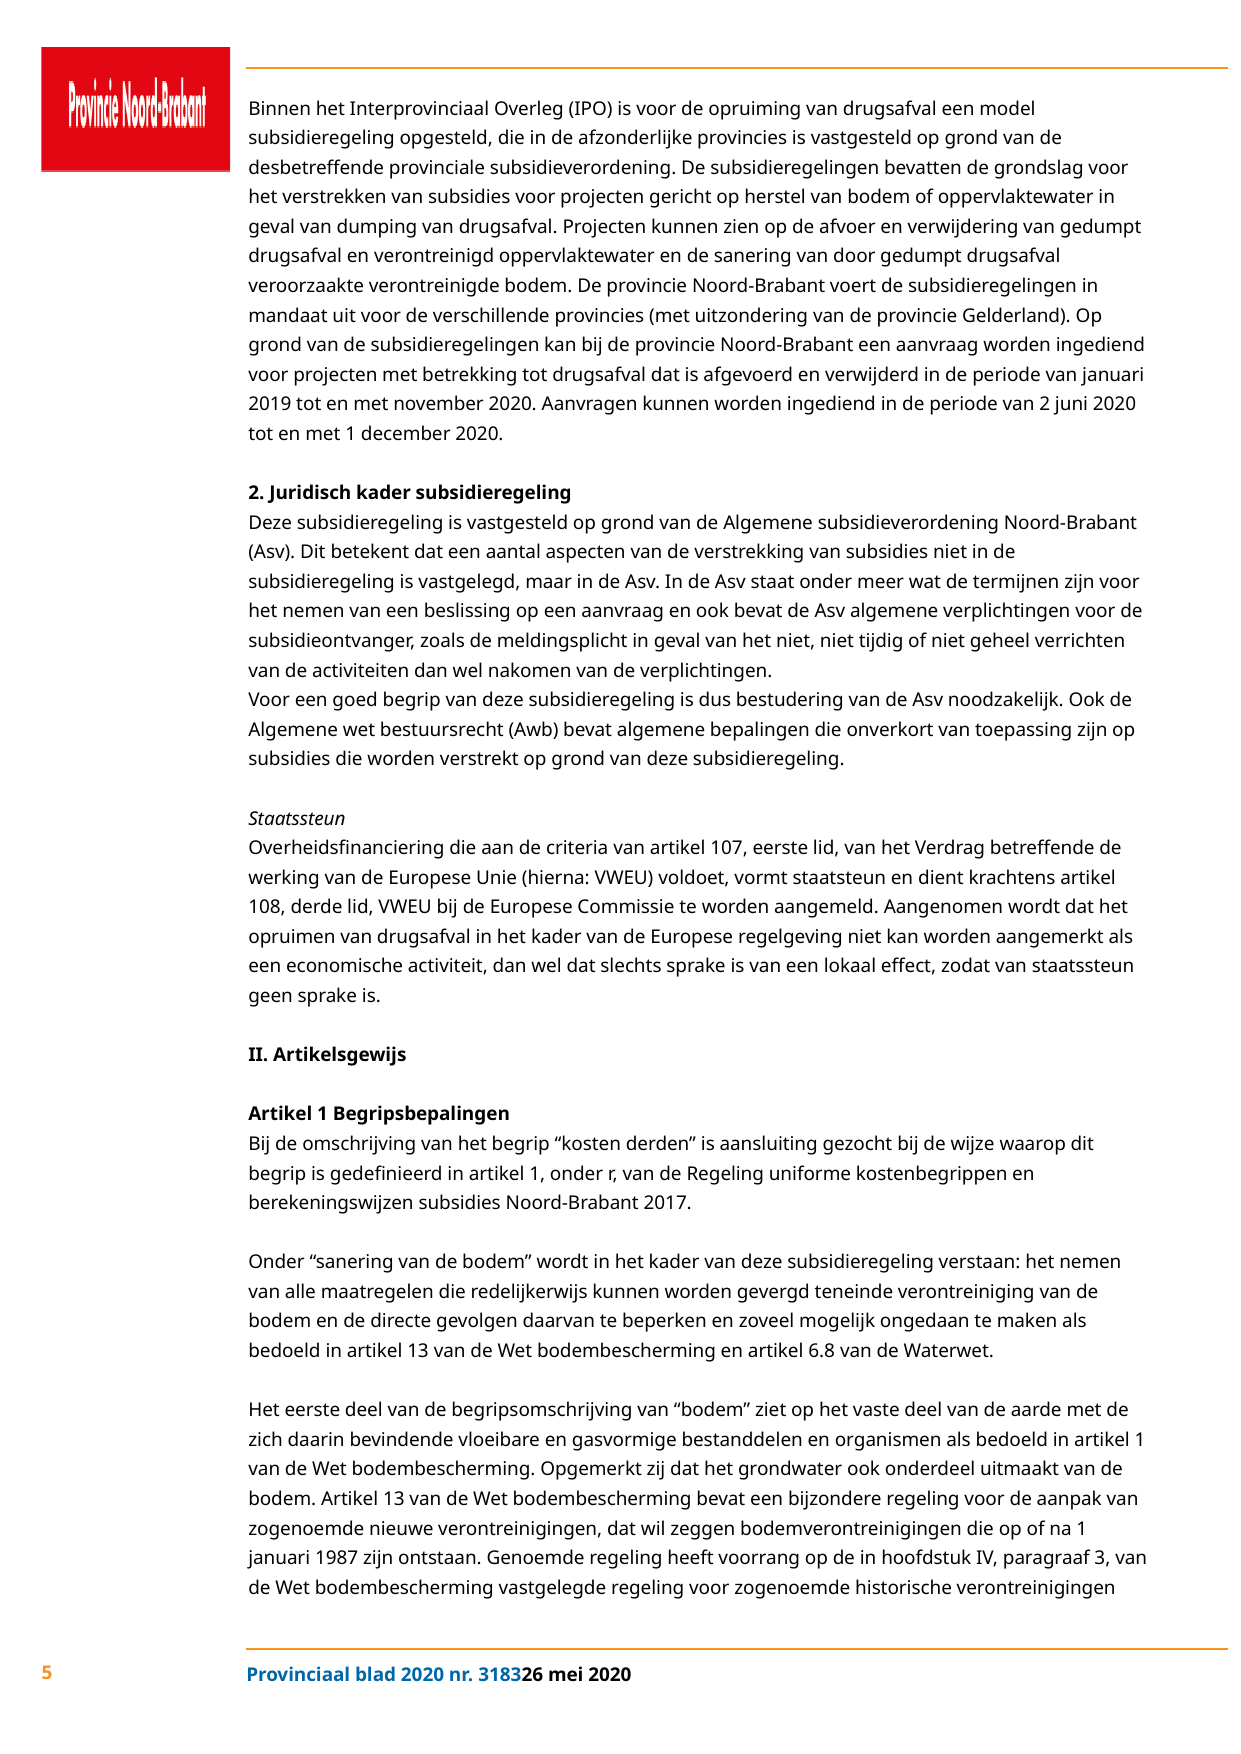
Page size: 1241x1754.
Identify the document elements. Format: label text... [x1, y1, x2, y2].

text II. Artikelsgewijs [248, 1041, 1152, 1067]
text Onder “sanering van de bodem” wordt in het kader van deze subsidieregeling verstaan: het nemen van alle maatregelen die redelijkerwijs kunnen worden gevergd teneinde verontreiniging van de bodem en de directe gevolgen daarvan te beperken en zoveel mogelijk ongedaan te maken als bedoeld in artikel 13 van de Wet bodembescherming en artikel 6.8 van de Waterwet. [248, 1248, 1152, 1363]
text Deze subsidieregeling is vastgesteld op grond van de Algemene subsidieverordening Noord-Brabant (Asv). Dit betekent dat een aantal aspecten van de verstrekking van subsidies niet in de subsidieregeling is vastgelegd, maar in de Asv. In de Asv staat onder meer wat de termijnen zijn voor het nemen van een beslissing op een aanvraag en ook bevat de Asv algemene verplichtingen voor de subsidieontvanger, zoals de meldingsplicht in geval van het niet, niet tijdig of niet geheel verrichten van de activiteiten dan wel nakomen van de verplichtingen. [248, 509, 1152, 683]
text 2. Juridisch kader subsidieregeling [248, 479, 1152, 505]
text Staatssteun [248, 805, 1152, 831]
text Artikel 1 Begripsbepalingen [248, 1101, 1152, 1126]
text Voor een goed begrip van deze subsidieregeling is dus bestudering van de Asv noodzakelijk. Ook de Algemene wet bestuursrecht (Awb) bevat algemene bepalingen die onverkort van toepassing zijn op subsidies die worden verstrekt op grond van deze subsidieregeling. [248, 686, 1152, 771]
text Het eerste deel van de begripsomschrijving van “bodem” ziet op het vaste deel van de aarde met de zich daarin bevindende vloeibare en gasvormige bestanddelen en organismen als bedoeld in artikel 1 van de Wet bodembescherming. Opgemerkt zij dat het grondwater ook onderdeel uitmaakt van de bodem. Artikel 13 van de Wet bodembescherming bevat een bijzondere regeling voor de aanpak van zogenoemde nieuwe verontreinigingen, dat wil zeggen bodemverontreinigingen die op of na 1 januari 1987 zijn ontstaan. Genoemde regeling heeft voorrang op de in hoofdstuk IV, paragraaf 3, van de Wet bodembescherming vastgelegde regeling voor zogenoemde historische verontreinigingen [248, 1396, 1152, 1600]
picture [41, 47, 231, 172]
text Binnen het Interprovinciaal Overleg (IPO) is voor de opruiming van drugsafval een model subsidieregeling opgesteld, die in de afzonderlijke provincies is vastgesteld op grond van de desbetreffende provinciale subsidieverordening. De subsidieregelingen bevatten de grondslag voor het verstrekken van subsidies voor projecten gericht op herstel van bodem of oppervlaktewater in geval van dumping van drugsafval. Projecten kunnen zien op de afvoer en verwijdering van gedumpt drugsafval en verontreinigd oppervlaktewater en de sanering van door gedumpt drugsafval veroorzaakte verontreinigde bodem. De provincie Noord-Brabant voert de subsidieregelingen in mandaat uit voor de verschillende provincies (met uitzondering van de provincie Gelderland). Op grond van de subsidieregelingen kan bij de provincie Noord-Brabant een aanvraag worden ingediend voor projecten met betrekking tot drugsafval dat is afgevoerd en verwijderd in de periode van januari 2019 tot en met november 2020. Aanvragen kunnen worden ingediend in de periode van 2 juni 2020 tot en met 1 december 2020. [248, 95, 1152, 446]
text Overheidsfinanciering die aan de criteria van artikel 107, eerste lid, van het Verdrag betreffende de werking van de Europese Unie (hierna: VWEU) voldoet, vormt staatsteun en dient krachtens artikel 108, derde lid, VWEU bij de Europese Commissie te worden aangemeld. Aangenomen wordt dat het opruimen van drugsafval in het kader van de Europese regelgeving niet kan worden aangemerkt als een economische activiteit, dan wel dat slechts sprake is van een lokaal effect, zodat van staatssteun geen sprake is. [248, 834, 1152, 1008]
text Bij de omschrijving van het begrip “kosten derden” is aansluiting gezocht bij de wijze waarop dit begrip is gedefinieerd in artikel 1, onder r, van de Regeling uniforme kostenbegrippen en berekeningswijzen subsidies Noord-Brabant 2017. [248, 1130, 1152, 1215]
